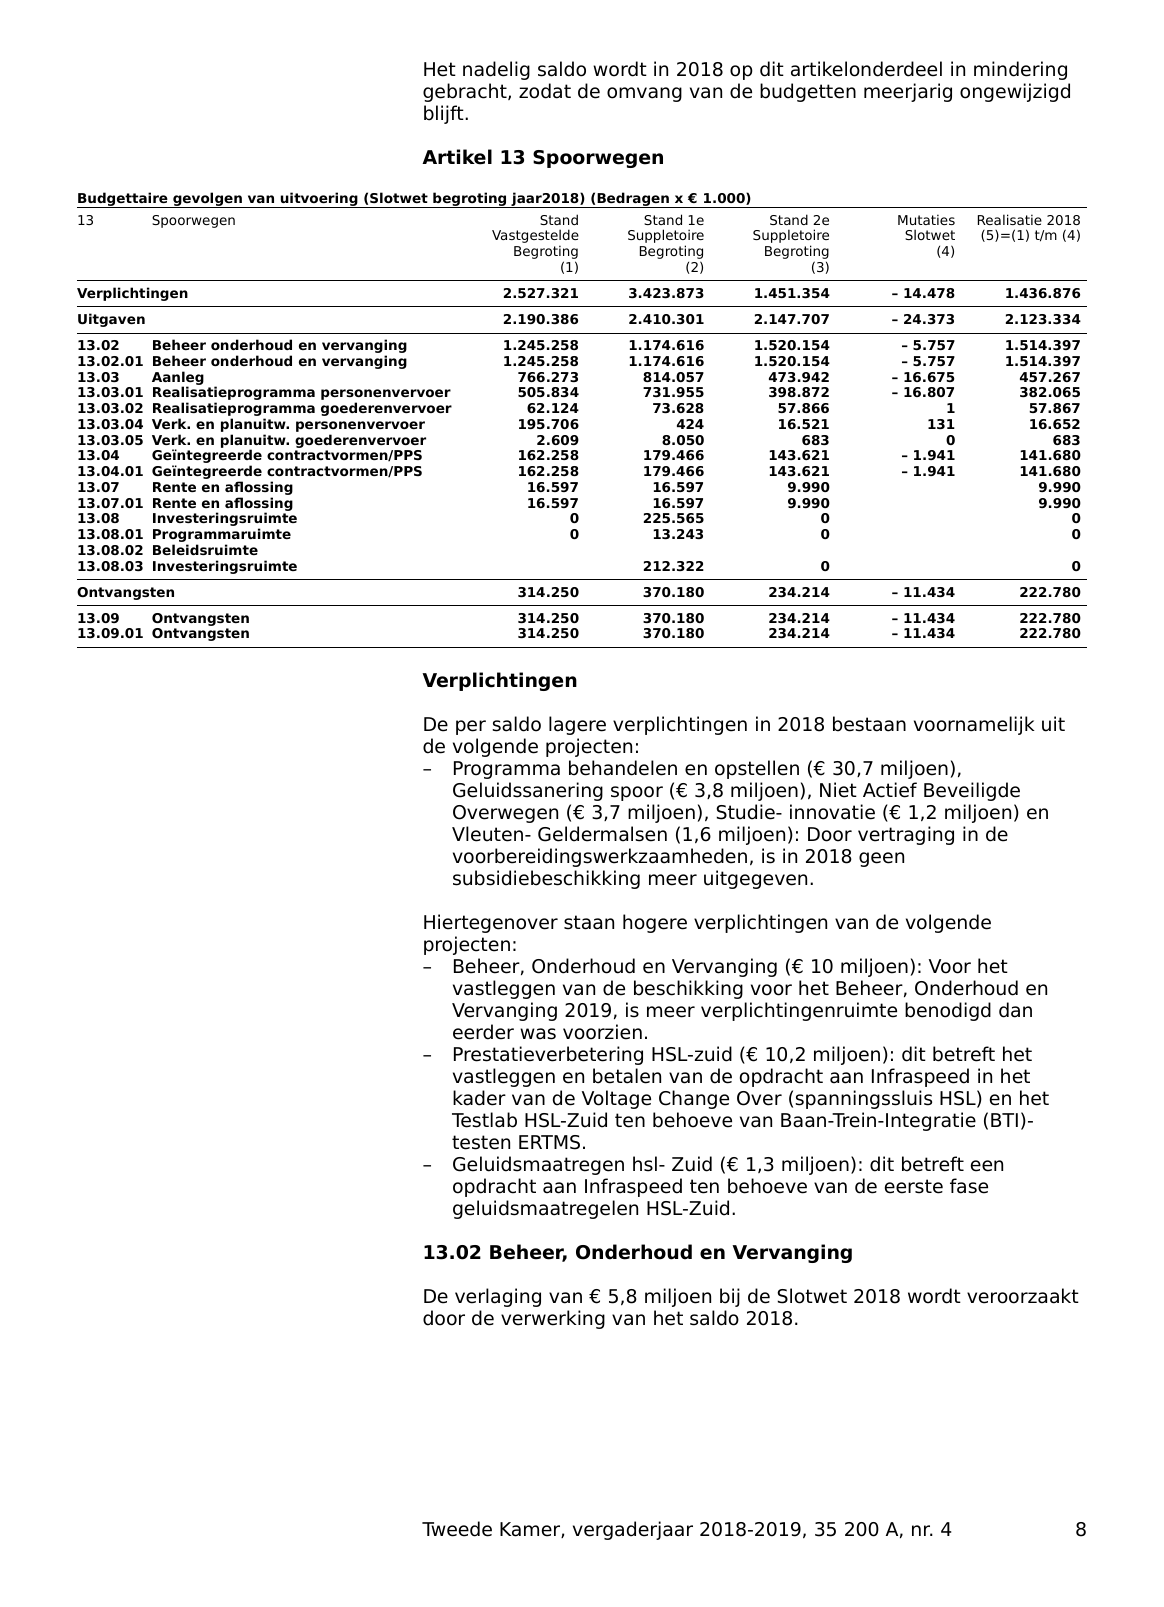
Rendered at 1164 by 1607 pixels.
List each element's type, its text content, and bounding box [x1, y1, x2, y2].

table_cell Rente en aflossing [146, 480, 459, 495]
table_cell 57.867 [961, 401, 1087, 417]
table_cell 473.942 [710, 370, 836, 385]
table_cell [836, 511, 961, 527]
table_cell 234.214 [710, 626, 836, 647]
table_cell 62.124 [459, 401, 585, 417]
table_cell 505.834 [459, 385, 585, 401]
table_cell 2.410.301 [585, 307, 710, 332]
table_cell 1.451.354 [710, 281, 836, 306]
table_cell 0 [836, 433, 961, 448]
subtitle Artikel 13 Spoorwegen [422, 147, 1087, 169]
table_cell Stand 1e Suppletoire Begroting (2) [585, 208, 710, 280]
table_cell Verplichtingen [77, 281, 459, 306]
table_cell Aanleg [146, 370, 459, 385]
table_cell 9.990 [710, 480, 836, 495]
table_cell 1.245.258 [459, 334, 585, 354]
table_cell 0 [961, 558, 1087, 579]
text De verlaging van € 5,8 miljoen bij de Slotwet 2018 wordt veroorzaakt door de verwerking van het saldo 2018. [422, 1286, 1087, 1330]
table_cell 13.08.03 [77, 558, 146, 579]
table_cell [836, 495, 961, 511]
table_cell 1.174.616 [585, 354, 710, 369]
table_cell Beleidsruimte [146, 543, 459, 558]
table_cell 683 [710, 433, 836, 448]
table_cell 13.02 [77, 334, 146, 354]
table_cell 0 [459, 511, 585, 527]
table_cell Realisatieprogramma goederenvervoer [146, 401, 459, 417]
table_cell 398.872 [710, 385, 836, 401]
table_cell Investeringsruimte [146, 558, 459, 579]
table_cell 195.706 [459, 417, 585, 432]
table_cell 212.322 [585, 558, 710, 579]
table_cell [459, 543, 585, 558]
table_cell Rente en aflossing [146, 495, 459, 511]
table_cell Beheer onderhoud en vervanging [146, 354, 459, 369]
table_cell 16.597 [585, 495, 710, 511]
table_cell 13.08 [77, 511, 146, 527]
table_cell 141.680 [961, 448, 1087, 464]
table_cell [836, 527, 961, 543]
table_cell 2.123.334 [961, 307, 1087, 332]
table_cell 13.07.01 [77, 495, 146, 511]
table_cell 143.621 [710, 448, 836, 464]
table_cell – 16.675 [836, 370, 961, 385]
table_cell – 14.478 [836, 281, 961, 306]
table_cell 13.243 [585, 527, 710, 543]
table_cell 13.03.02 [77, 401, 146, 417]
table_cell 0 [710, 527, 836, 543]
table_cell 1.520.154 [710, 354, 836, 369]
table_cell 1.245.258 [459, 354, 585, 369]
table_cell – 5.757 [836, 354, 961, 369]
table_cell 1.436.876 [961, 281, 1087, 306]
table_cell 1.520.154 [710, 334, 836, 354]
table_cell [585, 543, 710, 558]
table_cell Verk. en planuitw. personenvervoer [146, 417, 459, 432]
table_cell 16.597 [459, 480, 585, 495]
table_cell – 1.941 [836, 448, 961, 464]
table_cell [836, 480, 961, 495]
table_cell Verk. en planuitw. goederenvervoer [146, 433, 459, 448]
table_cell 2.190.386 [459, 307, 585, 332]
text Hiertegenover staan hogere verplichtingen van de volgende projecten: [422, 912, 1087, 956]
table_cell 13.07 [77, 480, 146, 495]
table_cell [836, 543, 961, 558]
table_cell [961, 543, 1087, 558]
table_cell 234.214 [710, 606, 836, 626]
table_cell Ontvangsten [77, 580, 459, 605]
subtitle 13.02 Beheer, Onderhoud en Vervanging [422, 1242, 1087, 1264]
table_cell 0 [459, 527, 585, 543]
table_cell 683 [961, 433, 1087, 448]
table_cell 143.621 [710, 464, 836, 480]
table_cell 13.03.01 [77, 385, 146, 401]
table_cell 1 [836, 401, 961, 417]
table_cell 162.258 [459, 448, 585, 464]
table_cell [459, 558, 585, 579]
table_cell Stand 2e Suppletoire Begroting (3) [710, 208, 836, 280]
table_cell 73.628 [585, 401, 710, 417]
table_cell 222.780 [961, 606, 1087, 626]
table_cell 131 [836, 417, 961, 432]
table_cell 314.250 [459, 580, 585, 605]
table_cell – 11.434 [836, 606, 961, 626]
table_cell 9.990 [961, 495, 1087, 511]
table_cell Mutaties Slotwet (4) [836, 208, 961, 280]
table_cell 382.065 [961, 385, 1087, 401]
table_cell 179.466 [585, 464, 710, 480]
text – Programma behandelen en opstellen (€ 30,7 miljoen), Geluidssanering spoor (€ 3,8 miljoen), Niet Actief Beveiligde Overwegen (€ 3,7 miljoen), Studie- innovatie (€ 1,2 miljoen) en Vleuten- Geldermalsen (1,6 miljoen): Door vertraging in de voorbereidingswerkzaamheden, is in 2018 geen subsidiebeschikking meer uitgegeven. [422, 758, 1087, 890]
table_cell Stand Vastgestelde Begroting (1) [459, 208, 585, 280]
table_cell 1.174.616 [585, 334, 710, 354]
table_cell Beheer onderhoud en vervanging [146, 334, 459, 354]
table_cell 162.258 [459, 464, 585, 480]
text Het nadelig saldo wordt in 2018 op dit artikelonderdeel in mindering gebracht, zodat de omvang van de budgetten meerjarig ongewijzigd blijft. [422, 59, 1087, 125]
table_cell 13.09.01 [77, 626, 146, 647]
table_cell 13.02.01 [77, 354, 146, 369]
table_cell 234.214 [710, 580, 836, 605]
table_cell 731.955 [585, 385, 710, 401]
table_cell 814.057 [585, 370, 710, 385]
table_cell 2.527.321 [459, 281, 585, 306]
table_cell 13.03 [77, 370, 146, 385]
text – Prestatieverbetering HSL-zuid (€ 10,2 miljoen): dit betreft het vastleggen en betalen van de opdracht aan Infraspeed in het kader van de Voltage Change Over (spanningssluis HSL) en het Testlab HSL-Zuid ten behoeve van Baan-Trein-Integratie (BTI)-testen ERTMS. [422, 1044, 1087, 1154]
table_cell Uitgaven [77, 307, 459, 332]
table_cell 424 [585, 417, 710, 432]
table_cell 766.273 [459, 370, 585, 385]
table_cell Realisatie 2018 (5)=(1) t/m (4) [961, 208, 1087, 280]
table_cell 2.609 [459, 433, 585, 448]
table_cell Programmaruimte [146, 527, 459, 543]
table_cell 13.03.05 [77, 433, 146, 448]
table_cell 457.267 [961, 370, 1087, 385]
table_cell 370.180 [585, 580, 710, 605]
table_cell 13.08.02 [77, 543, 146, 558]
table_cell 0 [961, 511, 1087, 527]
table_cell 16.652 [961, 417, 1087, 432]
table_cell Spoorwegen [146, 208, 459, 280]
table_cell Ontvangsten [146, 606, 459, 626]
table_cell 2.147.707 [710, 307, 836, 332]
table_cell 13.04.01 [77, 464, 146, 480]
table_cell 0 [961, 527, 1087, 543]
table_cell 370.180 [585, 626, 710, 647]
table_cell 179.466 [585, 448, 710, 464]
subtitle Verplichtingen [422, 670, 1087, 692]
table_cell 141.680 [961, 464, 1087, 480]
table_cell – 11.434 [836, 626, 961, 647]
table_cell Geïntegreerde contractvormen/PPS [146, 464, 459, 480]
table_cell 370.180 [585, 606, 710, 626]
table_cell 1.514.397 [961, 334, 1087, 354]
table_cell – 5.757 [836, 334, 961, 354]
text – Beheer, Onderhoud en Vervanging (€ 10 miljoen): Voor het vastleggen van de beschikking voor het Beheer, Onderhoud en Vervanging 2019, is meer verplichtingenruimte benodigd dan eerder was voorzien. [422, 956, 1087, 1044]
table_cell [836, 558, 961, 579]
table_cell Realisatieprogramma personenvervoer [146, 385, 459, 401]
table_cell Ontvangsten [146, 626, 459, 647]
table_cell 3.423.873 [585, 281, 710, 306]
table_cell 314.250 [459, 606, 585, 626]
table_cell 16.597 [585, 480, 710, 495]
table_cell 9.990 [710, 495, 836, 511]
table_cell 13.04 [77, 448, 146, 464]
table_cell 222.780 [961, 580, 1087, 605]
table_cell 222.780 [961, 626, 1087, 647]
text De per saldo lagere verplichtingen in 2018 bestaan voornamelijk uit de volgende projecten: [422, 714, 1087, 758]
table_cell 13.03.04 [77, 417, 146, 432]
table_cell 314.250 [459, 626, 585, 647]
table_cell Geïntegreerde contractvormen/PPS [146, 448, 459, 464]
table_cell 16.521 [710, 417, 836, 432]
table_cell 16.597 [459, 495, 585, 511]
table_cell 13.09 [77, 606, 146, 626]
table_cell [710, 543, 836, 558]
table_cell 0 [710, 511, 836, 527]
table_cell – 1.941 [836, 464, 961, 480]
table_cell – 16.807 [836, 385, 961, 401]
table_cell 8.050 [585, 433, 710, 448]
table_header Budgettaire gevolgen van uitvoering (Slotwet begroting jaar2018) (Bedragen x € 1.000) [77, 191, 1087, 207]
table_cell 57.866 [710, 401, 836, 417]
table_cell Investeringsruimte [146, 511, 459, 527]
table_cell 1.514.397 [961, 354, 1087, 369]
table_cell – 11.434 [836, 580, 961, 605]
text – Geluidsmaatregen hsl- Zuid (€ 1,3 miljoen): dit betreft een opdracht aan Infraspeed ten behoeve van de eerste fase geluidsmaatregelen HSL-Zuid. [422, 1154, 1087, 1220]
table_cell 13 [77, 208, 146, 280]
table_cell 9.990 [961, 480, 1087, 495]
table_cell 225.565 [585, 511, 710, 527]
table_cell 0 [710, 558, 836, 579]
table_cell 13.08.01 [77, 527, 146, 543]
table_cell – 24.373 [836, 307, 961, 332]
